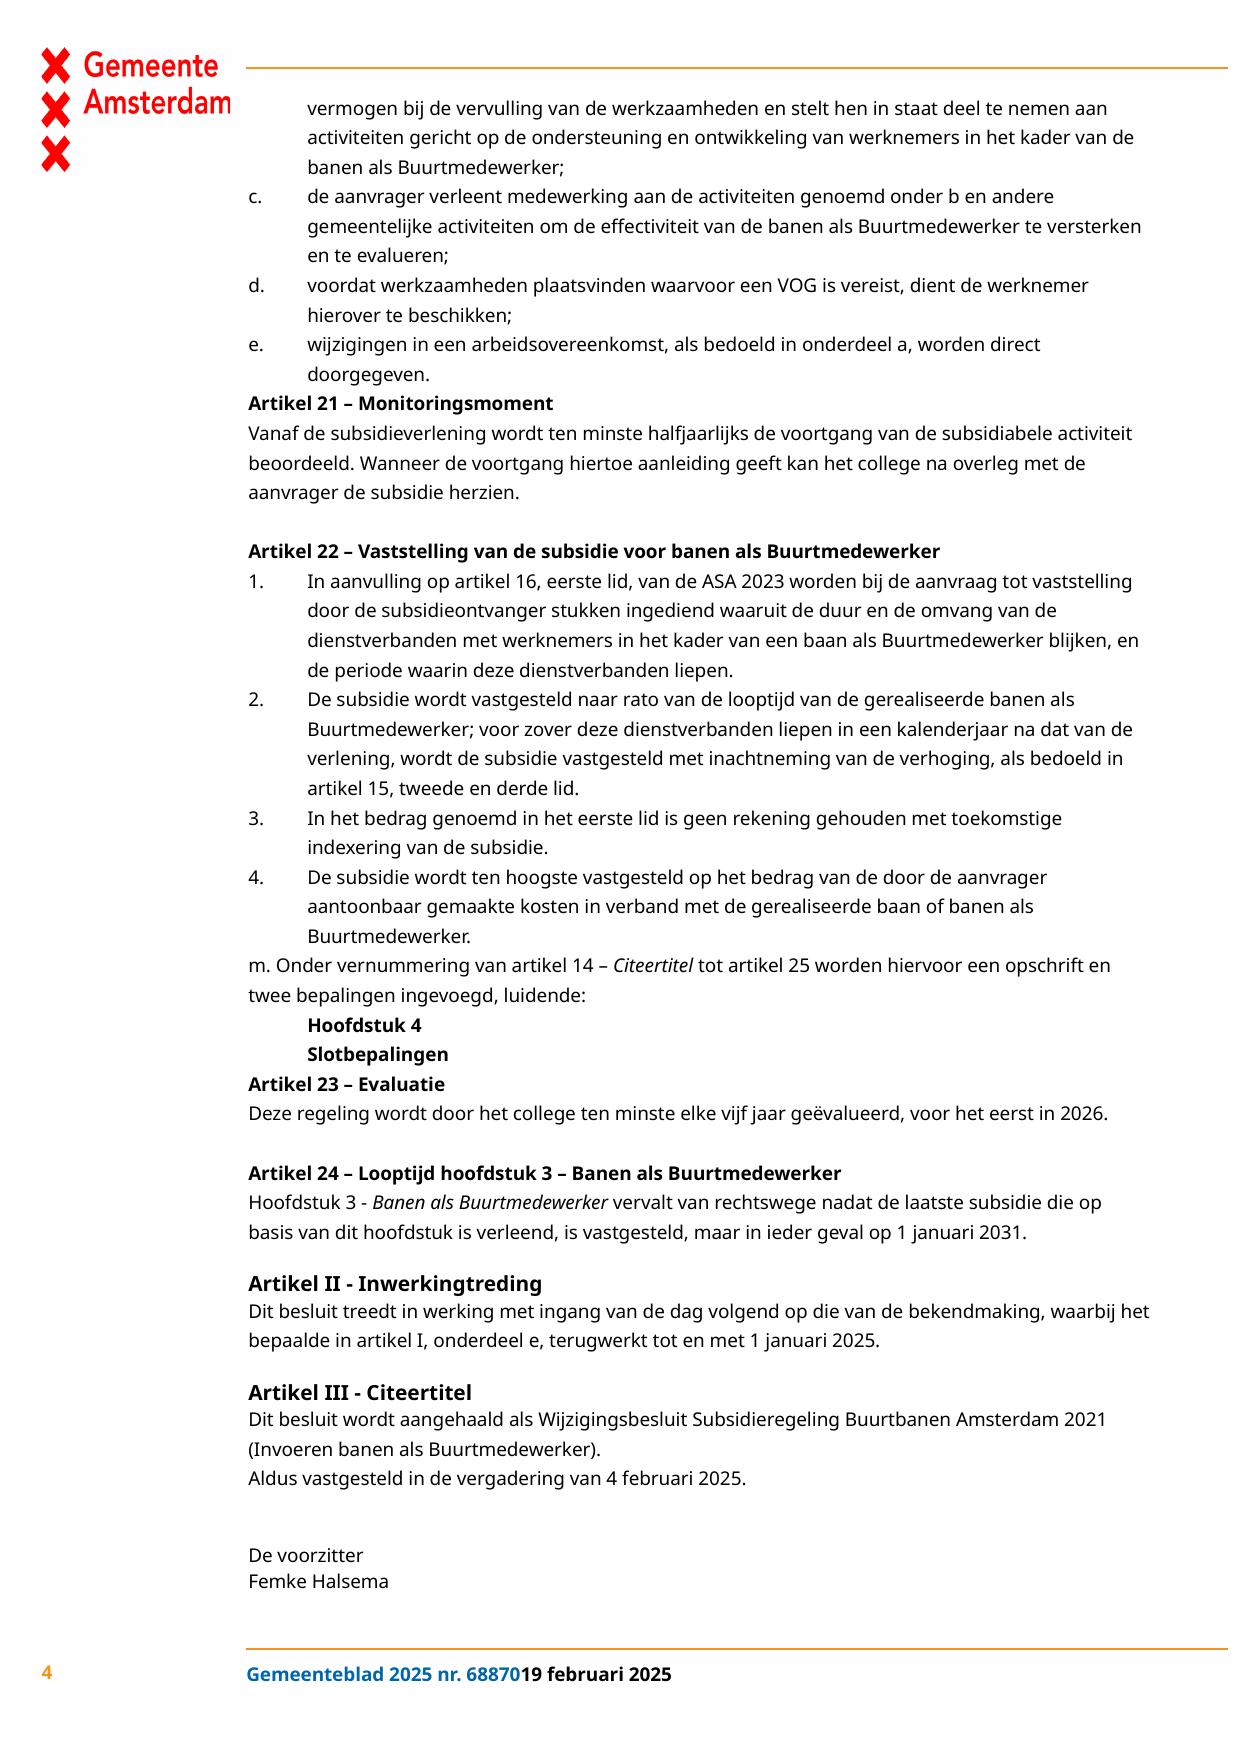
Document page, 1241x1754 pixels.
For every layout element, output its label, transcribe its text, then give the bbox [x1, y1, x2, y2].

text Hoofdstuk 3 - Banen als Buurtmedewerker vervalt van rechtswege nadat de laatste subsidie die op basis van dit hoofdstuk is verleend, is vastgesteld, maar in ieder geval op 1 januari 2031. [248, 1189, 1152, 1245]
text m. Onder vernummering van artikel 14 – Citeertitel tot artikel 25 worden hiervoor een opschrift en twee bepalingen ingevoegd, luidende: [248, 953, 1152, 1008]
list voordat werkzaamheden plaatsvinden waarvoor een VOG is vereist, dient de werknemer hierover te beschikken; [248, 272, 1152, 328]
list In het bedrag genoemd in het eerste lid is geen rekening gehouden met toekomstige indexering van de subsidie. [248, 805, 1152, 860]
list vermogen bij de vervulling van de werkzaamheden en stelt hen in staat deel te nemen aan activiteiten gericht op de ondersteuning en ontwikkeling van werknemers in het kader van de banen als Buurtmedewerker; [248, 95, 1152, 180]
text Artikel 24 – Looptijd hoofdstuk 3 – Banen als Buurtmedewerker [248, 1160, 1152, 1186]
text Dit besluit wordt aangehaald als Wijzigingsbesluit Subsidieregeling Buurtbanen Amsterdam 2021 (Invoeren banen als Buurtmedewerker). [248, 1406, 1152, 1462]
text Artikel 23 – Evaluatie [248, 1071, 1152, 1097]
text De voorzitter [248, 1543, 1152, 1568]
text Aldus vastgesteld in de vergadering van 4 februari 2025. [248, 1465, 1152, 1491]
list In aanvulling op artikel 16, eerste lid, van de ASA 2023 worden bij de aanvraag tot vaststelling door de subsidieontvanger stukken ingediend waaruit de duur en de omvang van de dienstverbanden met werknemers in het kader van een baan als Buurtmedewerker blijken, en de periode waarin deze dienstverbanden liepen. [248, 568, 1152, 683]
text Artikel 21 – Monitoringsmoment [248, 391, 1152, 416]
list De subsidie wordt vastgesteld naar rato van de looptijd van de gerealiseerde banen als Buurtmedewerker; voor zover deze dienstverbanden liepen in een kalenderjaar na dat van de verlening, wordt de subsidie vastgesteld met inachtneming van de verhoging, als bedoeld in artikel 15, tweede en derde lid. [248, 686, 1152, 801]
list Slotbepalingen [248, 1041, 1152, 1067]
text Artikel II - Inwerkingtreding [248, 1269, 1152, 1298]
list Hoofdstuk 4 [248, 1012, 1152, 1038]
picture [41, 47, 231, 172]
list de aanvrager verleent medewerking aan de activiteiten genoemd onder b en andere gemeentelijke activiteiten om de effectiviteit van de banen als Buurtmedewerker te versterken en te evalueren; [248, 183, 1152, 268]
list wijzigingen in een arbeidsovereenkomst, als bedoeld in onderdeel a, worden direct doorgegeven. [248, 331, 1152, 387]
text Dit besluit treedt in werking met ingang van de dag volgend op die van de bekendmaking, waarbij het bepaalde in artikel I, onderdeel e, terugwerkt tot en met 1 januari 2025. [248, 1298, 1152, 1353]
text Artikel III - Citeertitel [248, 1378, 1152, 1406]
text Vanaf de subsidieverlening wordt ten minste halfjaarlijks de voortgang van de subsidiabele activiteit beoordeeld. Wanneer de voortgang hiertoe aanleiding geeft kan het college na overleg met de aanvrager de subsidie herzien. [248, 420, 1152, 505]
text Deze regeling wordt door het college ten minste elke vijf jaar geëvalueerd, voor het eerst in 2026. [248, 1101, 1152, 1126]
text Femke Halsema [248, 1568, 1152, 1594]
list De subsidie wordt ten hoogste vastgesteld op het bedrag van de door de aanvrager aantoonbaar gemaakte kosten in verband met de gerealiseerde baan of banen als Buurtmedewerker. [248, 864, 1152, 949]
text Artikel 22 – Vaststelling van de subsidie voor banen als Buurtmedewerker [248, 538, 1152, 564]
